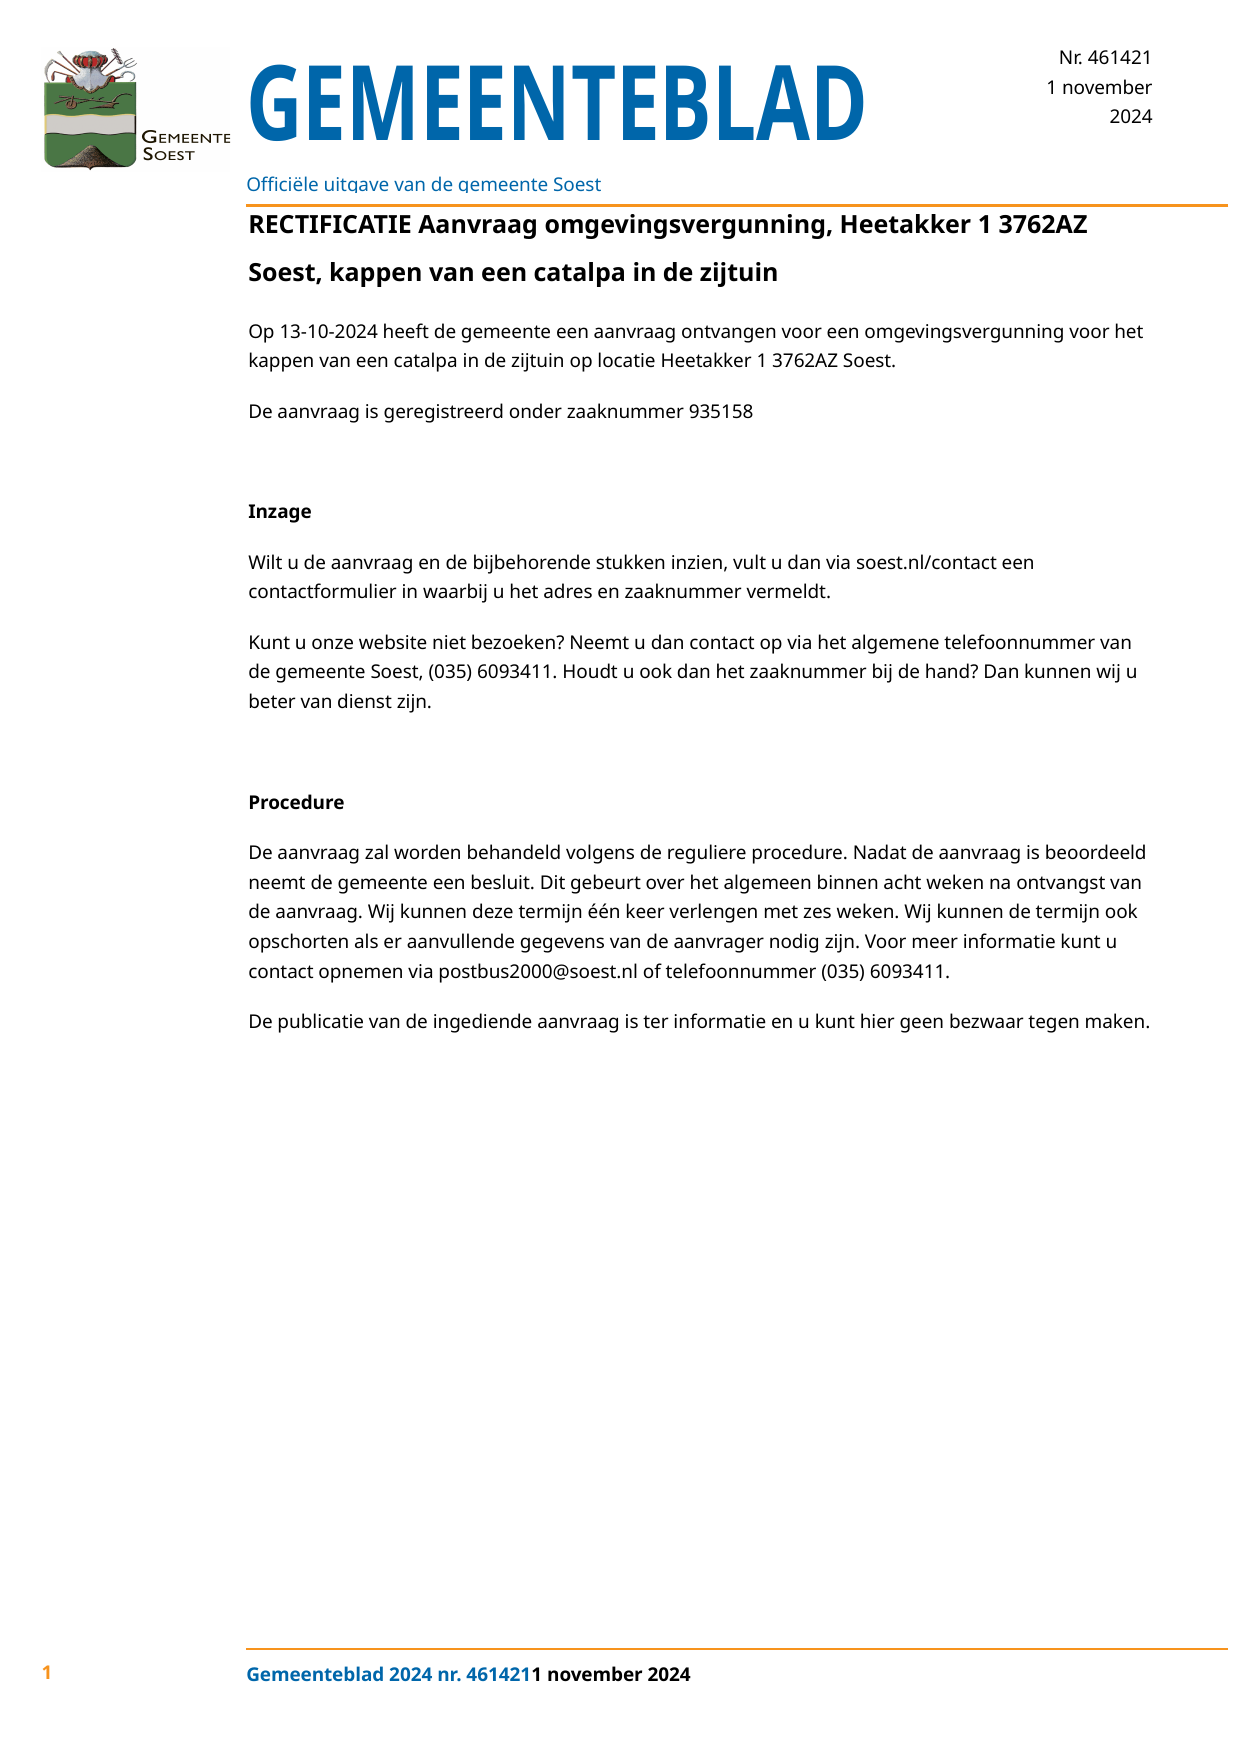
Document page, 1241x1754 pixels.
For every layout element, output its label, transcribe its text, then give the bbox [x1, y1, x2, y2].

text RECTIFICATIE Aanvraag omgevingsvergunning, Heetakker 1 3762AZ Soest, kappen van een catalpa in de zijtuin [248, 207, 1152, 288]
text Wilt u de aanvraag en de bijbehorende stukken inzien, vult u dan via soest.nl/contact een contactformulier in waarbij u het adres en zaaknummer vermeldt. [248, 549, 1152, 604]
text Op 13-10-2024 heeft de gemeente een aanvraag ontvangen voor een omgevingsvergunning voor het kappen van een catalpa in de zijtuin op locatie Heetakker 1 3762AZ Soest. [248, 318, 1152, 373]
text De aanvraag zal worden behandeld volgens de reguliere procedure. Nadat de aanvraag is beoordeeld neemt de gemeente een besluit. Dit gebeurt over het algemeen binnen acht weken na ontvangst van de aanvraag. Wij kunnen deze termijn één keer verlengen met zes weken. Wij kunnen de termijn ook opschorten als er aanvullende gegevens van de aanvrager nodig zijn. Voor meer informatie kunt u contact opnemen via postbus2000@soest.nl of telefoonnummer (035) 6093411. [248, 839, 1152, 984]
text Inzage [248, 499, 1152, 524]
text Kunt u onze website niet bezoeken? Neemt u dan contact op via het algemene telefoonnummer van de gemeente Soest, (035) 6093411. Houdt u ook dan het zaaknummer bij de hand? Dan kunnen wij u beter van dienst zijn. [248, 629, 1152, 714]
text De aanvraag is geregistreerd onder zaaknummer 935158 [248, 398, 1152, 424]
text Procedure [248, 789, 1152, 815]
text De publicatie van de ingediende aanvraag is ter informatie en u kunt hier geen bezwaar tegen maken. [248, 1008, 1152, 1034]
picture [41, 47, 231, 172]
